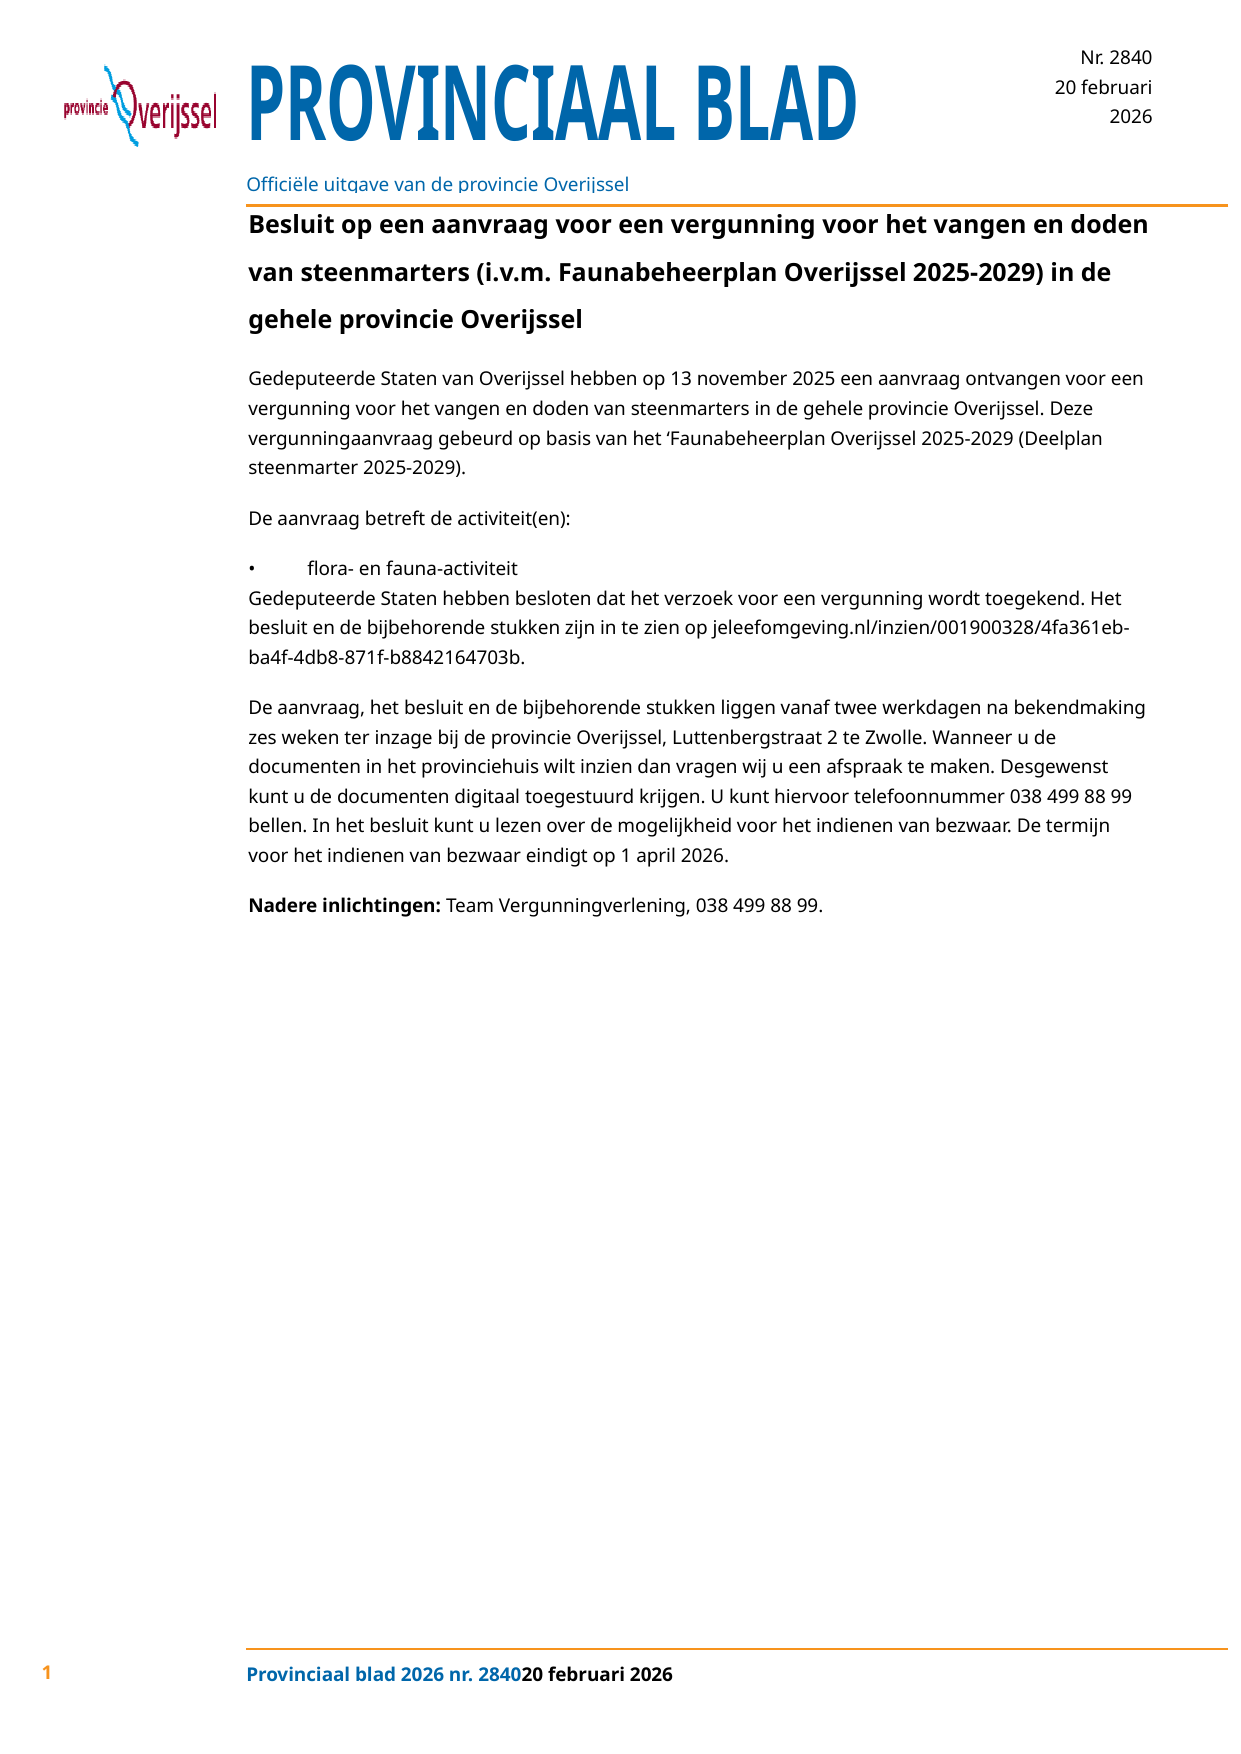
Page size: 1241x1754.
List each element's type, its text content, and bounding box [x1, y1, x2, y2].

picture [41, 47, 231, 172]
text Besluit op een aanvraag voor een vergunning voor het vangen en doden van steenmarters (i.v.m. Faunabeheerplan Overijssel 2025-2029) in de gehele provincie Overijssel [248, 207, 1152, 336]
text Gedeputeerde Staten van Overijssel hebben op 13 november 2025 een aanvraag ontvangen voor een vergunning voor het vangen en doden van steenmarters in de gehele provincie Overijssel. Deze vergunningaanvraag gebeurd op basis van het ‘Faunabeheerplan Overijssel 2025-2029 (Deelplan steenmarter 2025-2029). [248, 366, 1152, 480]
text De aanvraag betreft de activiteit(en): [248, 505, 1152, 530]
text Gedeputeerde Staten hebben besloten dat het verzoek voor een vergunning wordt toegekend. Het besluit en de bijbehorende stukken zijn in te zien op jeleefomgeving.nl/inzien/001900328/4fa361eb-ba4f-4db8-871f-b8842164703b. [248, 585, 1152, 669]
list flora- en fauna-activiteit [248, 555, 1152, 581]
text De aanvraag, het besluit en de bijbehorende stukken liggen vanaf twee werkdagen na bekendmaking zes weken ter inzage bij de provincie Overijssel, Luttenbergstraat 2 te Zwolle. Wanneer u de documenten in het provinciehuis wilt inzien dan vragen wij u een afspraak te maken. Desgewenst kunt u de documenten digitaal toegestuurd krijgen. U kunt hiervoor telefoonnummer 038 499 88 99 bellen. In het besluit kunt u lezen over de mogelijkheid voor het indienen van bezwaar. De termijn voor het indienen van bezwaar eindigt op 1 april 2026. [248, 694, 1152, 868]
text Nadere inlichtingen: Team Vergunningverlening, 038 499 88 99. [248, 893, 1152, 918]
